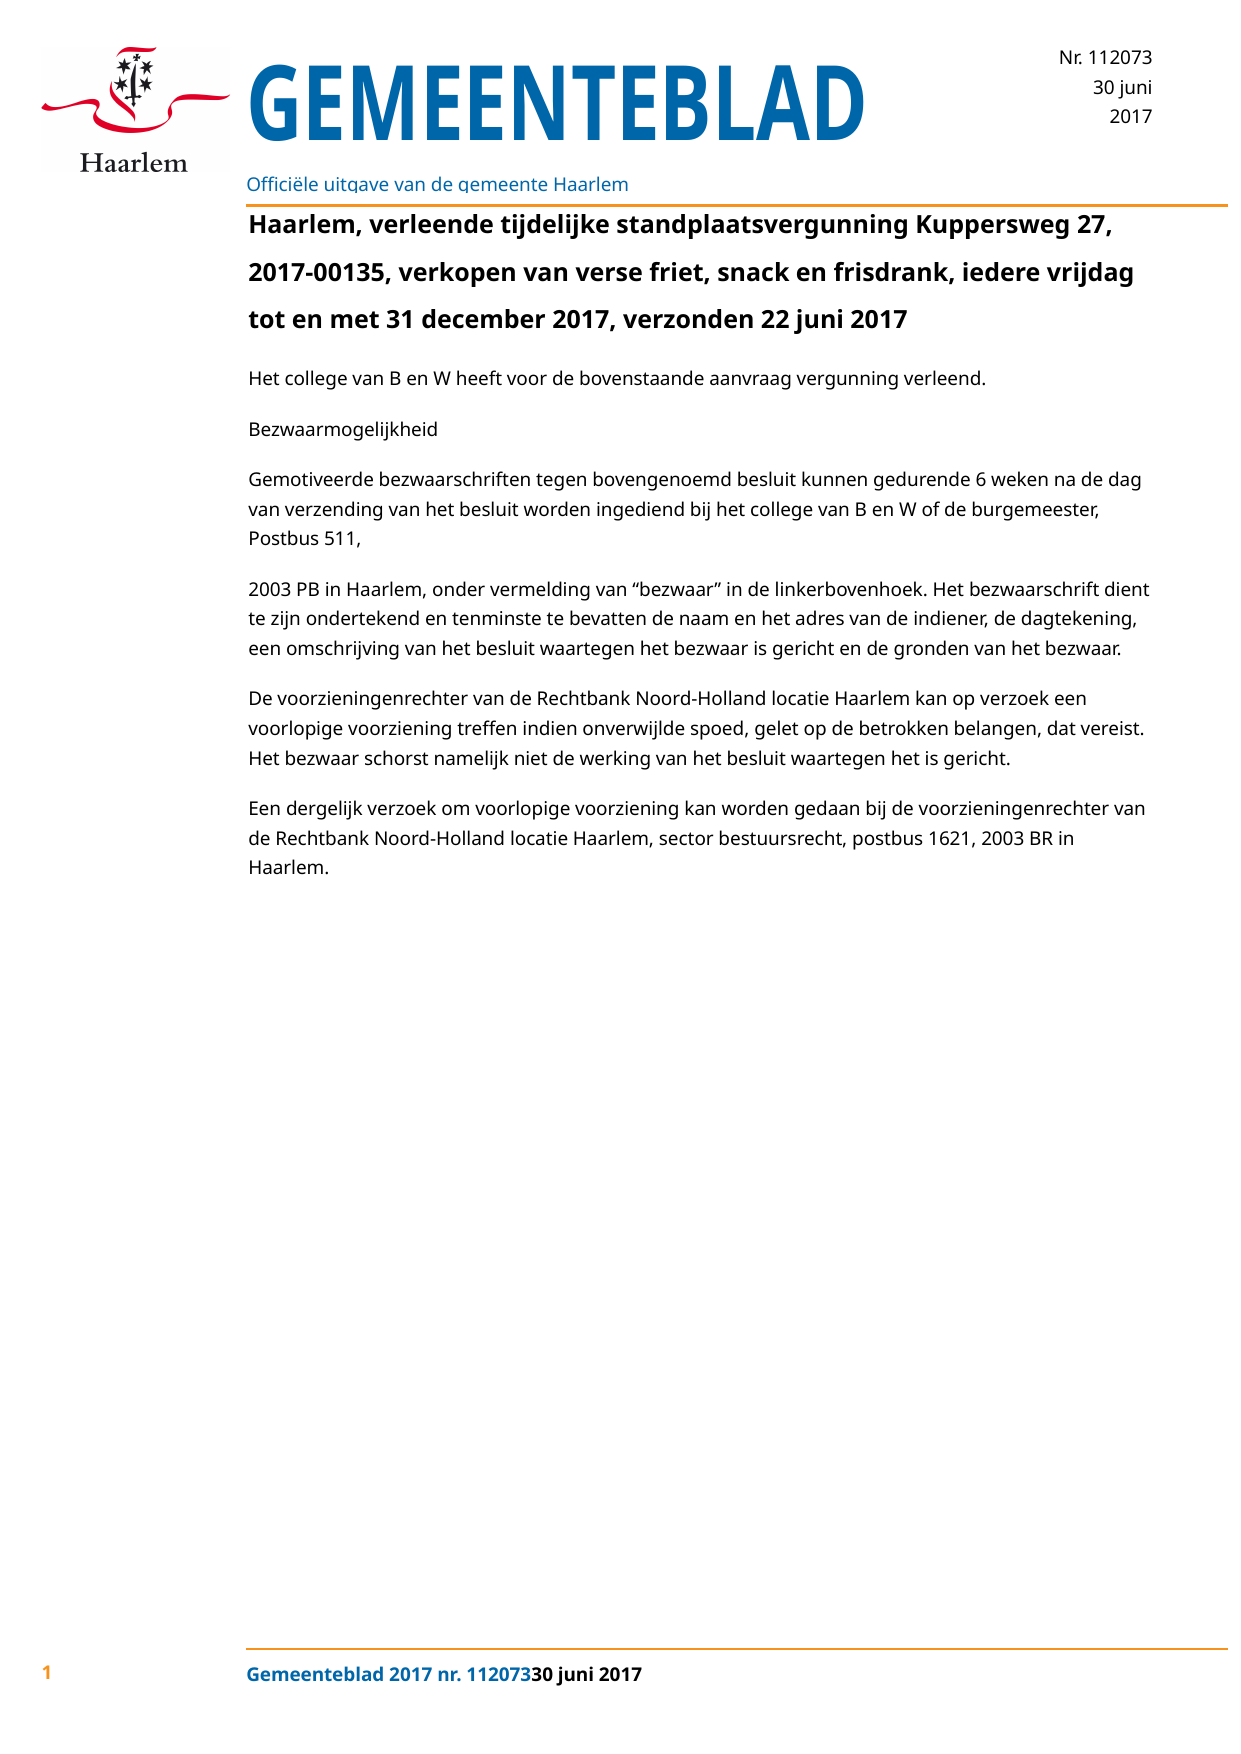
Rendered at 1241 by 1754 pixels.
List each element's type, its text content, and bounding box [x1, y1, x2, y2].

picture [41, 47, 231, 172]
text Haarlem, verleende tijdelijke standplaatsvergunning Kuppersweg 27, 2017-00135, verkopen van verse friet, snack en frisdrank, iedere vrijdag tot en met 31 december 2017, verzonden 22 juni 2017 [248, 207, 1152, 336]
text Een dergelijk verzoek om voorlopige voorziening kan worden gedaan bij de voorzieningenrechter van de Rechtbank Noord-Holland locatie Haarlem, sector bestuursrecht, postbus 1621, 2003 BR in Haarlem. [248, 795, 1152, 880]
text Bezwaarmogelijkheid [248, 416, 1152, 442]
text Gemotiveerde bezwaarschriften tegen bovengenoemd besluit kunnen gedurende 6 weken na de dag van verzending van het besluit worden ingediend bij het college van B en W of de burgemeester, Postbus 511, [248, 466, 1152, 551]
text De voorzieningenrechter van de Rechtbank Noord-Holland locatie Haarlem kan op verzoek een voorlopige voorziening treffen indien onverwijlde spoed, gelet op de betrokken belangen, dat vereist. Het bezwaar schorst namelijk niet de werking van het besluit waartegen het is gericht. [248, 686, 1152, 770]
text Het college van B en W heeft voor de bovenstaande aanvraag vergunning verleend. [248, 366, 1152, 391]
text 2003 PB in Haarlem, onder vermelding van “bezwaar” in de linkerbovenhoek. Het bezwaarschrift dient te zijn ondertekend en tenminste te bevatten de naam en het adres van de indiener, de dagtekening, een omschrijving van het besluit waartegen het bezwaar is gericht en de gronden van het bezwaar. [248, 576, 1152, 661]
